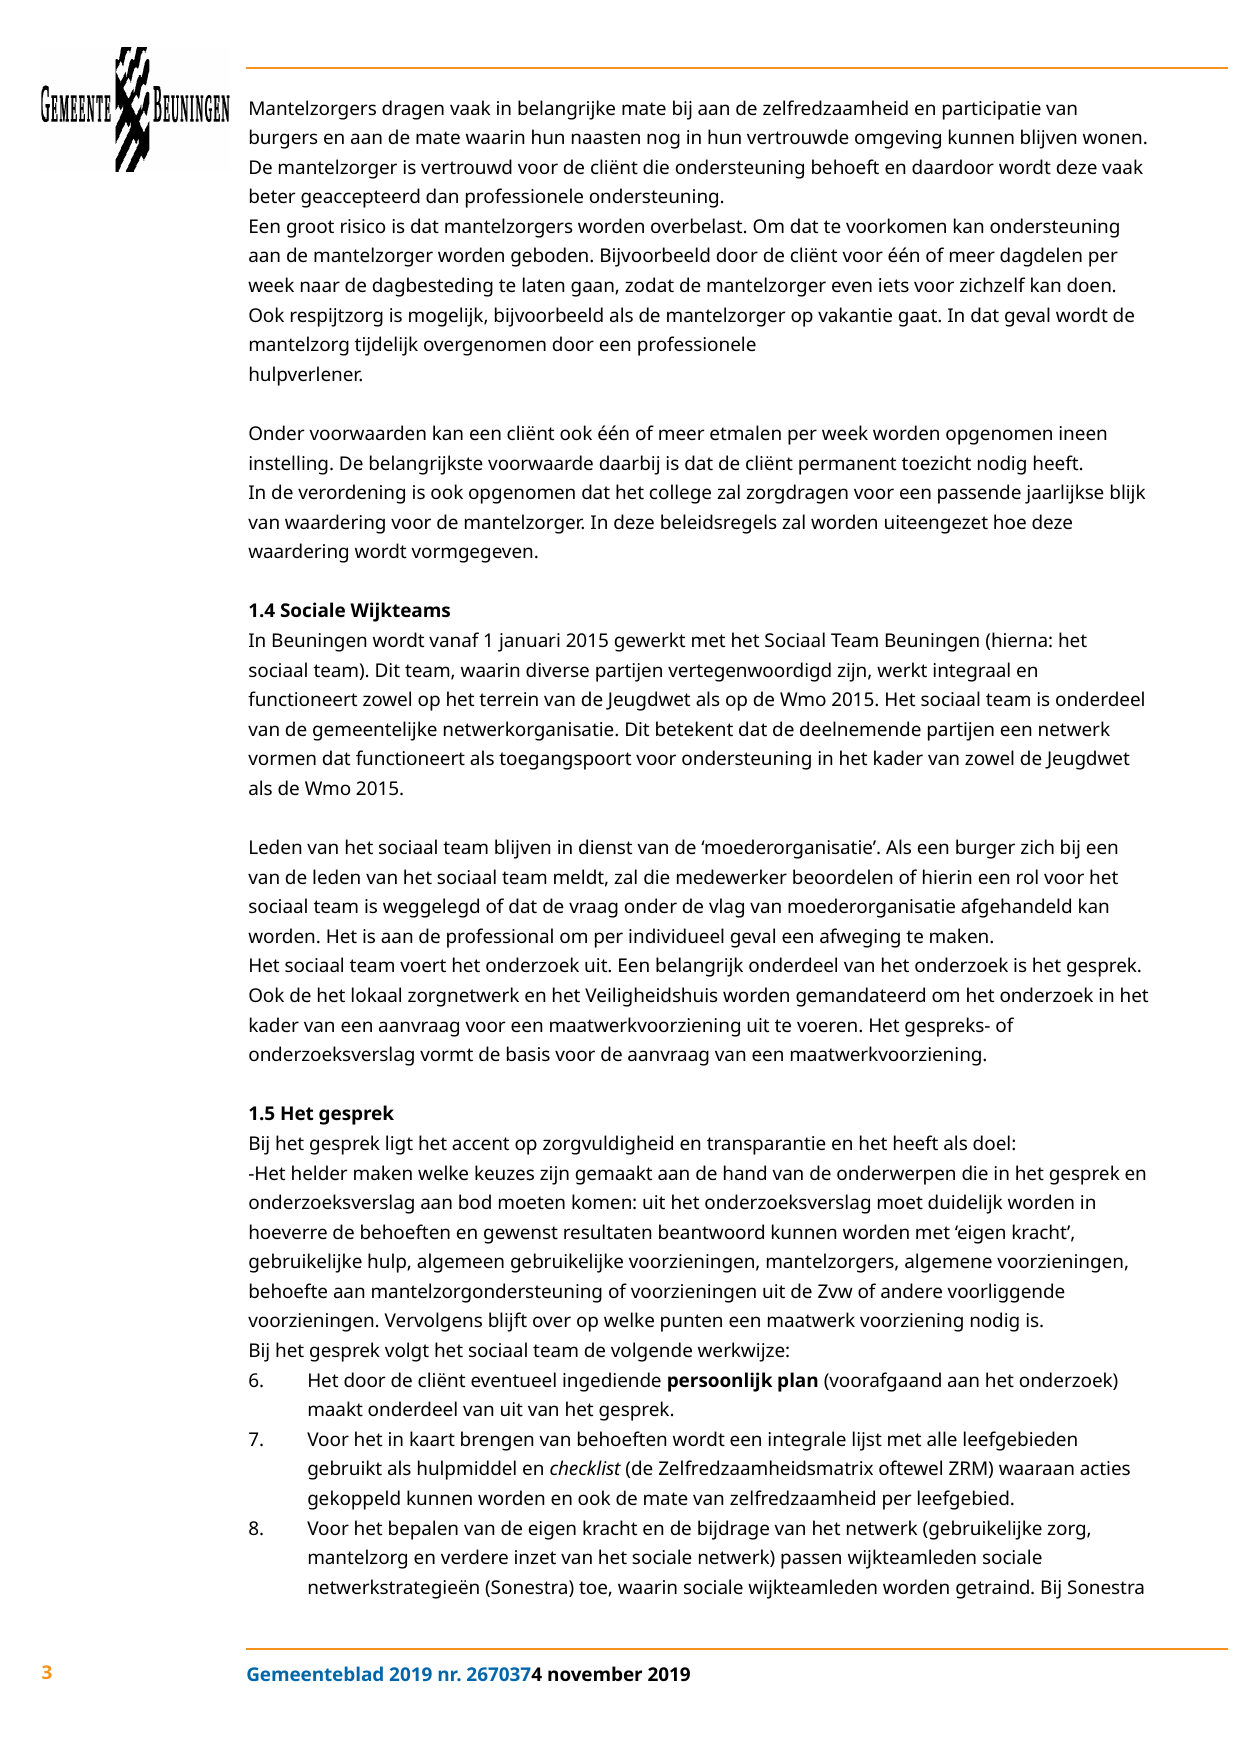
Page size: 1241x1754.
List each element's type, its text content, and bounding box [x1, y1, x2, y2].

picture [41, 47, 231, 172]
text 1.4 Sociale Wijkteams [248, 598, 1152, 623]
text -Het helder maken welke keuzes zijn gemaakt aan de hand van de onderwerpen die in het gesprek en onderzoeksverslag aan bod moeten komen: uit het onderzoeksverslag moet duidelijk worden in hoeverre de behoeften en gewenst resultaten beantwoord kunnen worden met ‘eigen kracht’, gebruikelijke hulp, algemeen gebruikelijke voorzieningen, mantelzorgers, algemene voorzieningen, behoefte aan mantelzorgondersteuning of voorzieningen uit de Zvw of andere voorliggende voorzieningen. Vervolgens blijft over op welke punten een maatwerk voorziening nodig is. [248, 1160, 1152, 1333]
text Een groot risico is dat mantelzorgers worden overbelast. Om dat te voorkomen kan ondersteuning aan de mantelzorger worden geboden. Bijvoorbeeld door de cliënt voor één of meer dagdelen per week naar de dagbesteding te laten gaan, zodat de mantelzorger even iets voor zichzelf kan doen. Ook respijtzorg is mogelijk, bijvoorbeeld als de mantelzorger op vakantie gaat. In dat geval wordt de mantelzorg tijdelijk overgenomen door een professionele [248, 213, 1152, 357]
list Voor het in kaart brengen van behoeften wordt een integrale lijst met alle leefgebieden gebruikt als hulpmiddel en checklist (de Zelfredzaamheidsmatrix oftewel ZRM) waaraan acties gekoppeld kunnen worden en ook de mate van zelfredzaamheid per leefgebied. [248, 1426, 1152, 1511]
text Bij het gesprek volgt het sociaal team de volgende werkwijze: [248, 1337, 1152, 1363]
text In Beuningen wordt vanaf 1 januari 2015 gewerkt met het Sociaal Team Beuningen (hierna: het sociaal team). Dit team, waarin diverse partijen vertegenwoordigd zijn, werkt integraal en functioneert zowel op het terrein van de Jeugdwet als op de Wmo 2015. Het sociaal team is onderdeel van de gemeentelijke netwerkorganisatie. Dit betekent dat de deelnemende partijen een netwerk vormen dat functioneert als toegangspoort voor ondersteuning in het kader van zowel de Jeugdwet als de Wmo 2015. [248, 627, 1152, 801]
text Leden van het sociaal team blijven in dienst van de ‘moederorganisatie’. Als een burger zich bij een van de leden van het sociaal team meldt, zal die medewerker beoordelen of hierin een rol voor het sociaal team is weggelegd of dat de vraag onder de vlag van moederorganisatie afgehandeld kan worden. Het is aan de professional om per individueel geval een afweging te maken. [248, 834, 1152, 949]
text Onder voorwaarden kan een cliënt ook één of meer etmalen per week worden opgenomen ineen instelling. De belangrijkste voorwaarde daarbij is dat de cliënt permanent toezicht nodig heeft. [248, 420, 1152, 476]
text In de verordening is ook opgenomen dat het college zal zorgdragen voor een passende jaarlijkse blijk van waardering voor de mantelzorger. In deze beleidsregels zal worden uiteengezet hoe deze waardering wordt vormgegeven. [248, 479, 1152, 564]
text 1.5 Het gesprek [248, 1101, 1152, 1126]
list Het door de cliënt eventueel ingediende persoonlijk plan (voorafgaand aan het onderzoek) maakt onderdeel van uit van het gesprek. [248, 1367, 1152, 1422]
text hulpverlener. [248, 361, 1152, 387]
text Bij het gesprek ligt het accent op zorgvuldigheid en transparantie en het heeft als doel: [248, 1130, 1152, 1156]
text Mantelzorgers dragen vaak in belangrijke mate bij aan de zelfredzaamheid en participatie van burgers en aan de mate waarin hun naasten nog in hun vertrouwde omgeving kunnen blijven wonen. De mantelzorger is vertrouwd voor de cliënt die ondersteuning behoeft en daardoor wordt deze vaak beter geaccepteerd dan professionele ondersteuning. [248, 95, 1152, 209]
list Voor het bepalen van de eigen kracht en de bijdrage van het netwerk (gebruikelijke zorg, mantelzorg en verdere inzet van het sociale netwerk) passen wijkteamleden sociale netwerkstrategieën (Sonestra) toe, waarin sociale wijkteamleden worden getraind. Bij Sonestra [248, 1515, 1152, 1600]
text Het sociaal team voert het onderzoek uit. Een belangrijk onderdeel van het onderzoek is het gesprek. Ook de het lokaal zorgnetwerk en het Veiligheidshuis worden gemandateerd om het onderzoek in het kader van een aanvraag voor een maatwerkvoorziening uit te voeren. Het gespreks- of onderzoeksverslag vormt de basis voor de aanvraag van een maatwerkvoorziening. [248, 953, 1152, 1067]
